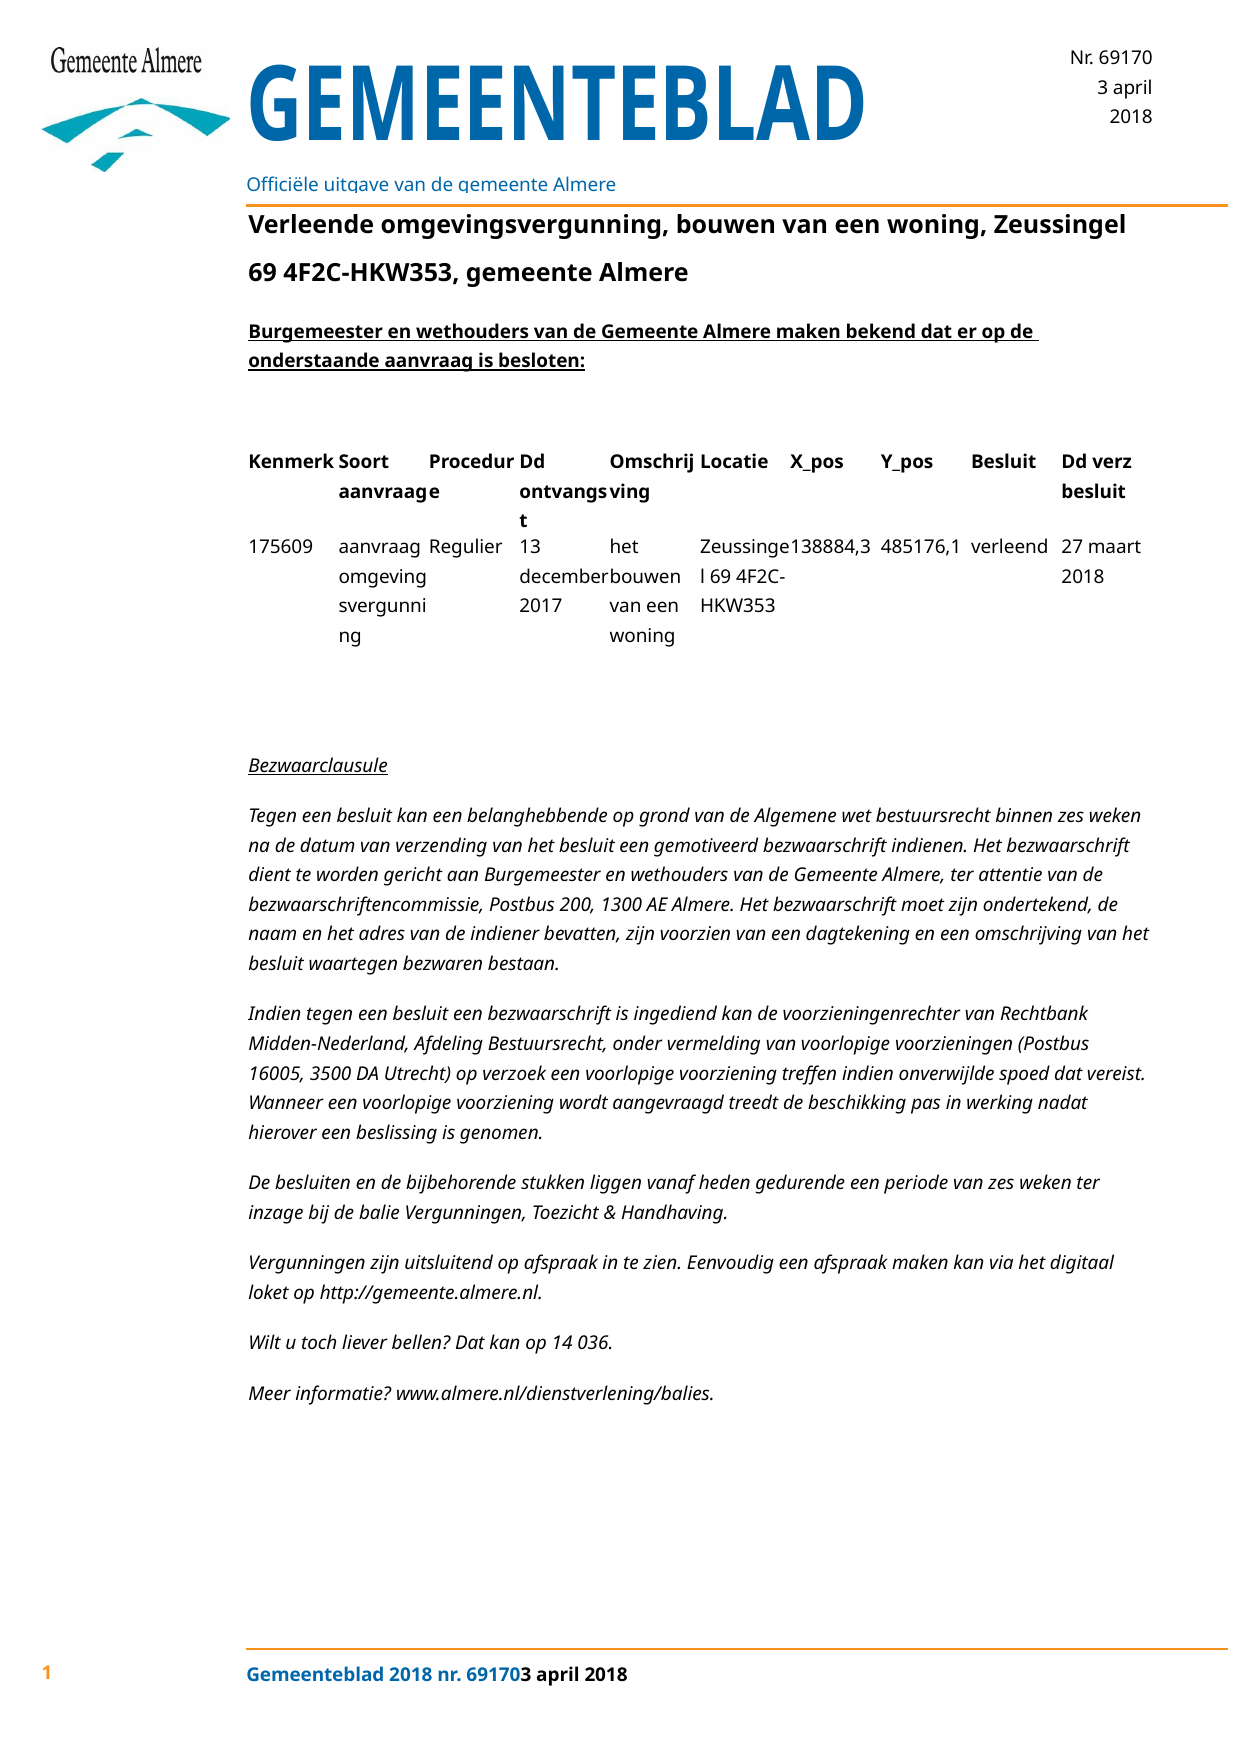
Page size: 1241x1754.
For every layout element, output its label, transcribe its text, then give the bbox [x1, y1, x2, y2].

table_header Dd verz besluit [1061, 449, 1152, 533]
text Wilt u toch liever bellen? Dat kan op 14 036. [248, 1329, 1152, 1355]
text De besluiten en de bijbehorende stukken liggen vanaf heden gedurende een periode van zes weken ter inzage bij de balie Vergunningen, Toezicht & Handhaving. [248, 1169, 1152, 1225]
table_cell 175609 [248, 533, 338, 648]
table_cell Regulier [429, 533, 519, 648]
text Indien tegen een besluit een bezwaarschrift is ingediend kan de voorzieningenrechter van Rechtbank Midden-Nederland, Afdeling Bestuursrecht, onder vermelding van voorlopige voorzieningen (Postbus 16005, 3500 DA Utrecht) op verzoek een voorlopige voorziening treffen indien onverwijlde spoed dat vereist. Wanneer een voorlopige voorziening wordt aangevraagd treedt de beschikking pas in werking nadat hierover een beslissing is genomen. [248, 1001, 1152, 1145]
table_header Dd ontvangst [519, 449, 609, 533]
table_header Y_pos [881, 449, 971, 533]
table_header Kenmerk [248, 449, 338, 533]
table_cell het bouwen van een woning [609, 533, 700, 648]
table_cell aanvraag omgevingsvergunning [338, 533, 429, 648]
table_cell Zeussingel 69 4F2C-HKW353 [700, 533, 790, 648]
table_header X_pos [790, 449, 881, 533]
table_header Soort aanvraag [338, 449, 429, 533]
text Tegen een besluit kan een belanghebbende op grond van de Algemene wet bestuursrecht binnen zes weken na de datum van verzending van het besluit een gemotiveerd bezwaarschrift indienen. Het bezwaarschrift dient te worden gericht aan Burgemeester en wethouders van de Gemeente Almere, ter attentie van de bezwaarschriftencommissie, Postbus 200, 1300 AE Almere. Het bezwaarschrift moet zijn ondertekend, de naam en het adres van de indiener bevatten, zijn voorzien van een dagtekening en een omschrijving van het besluit waartegen bezwaren bestaan. [248, 802, 1152, 976]
text Burgemeester en wethouders van de Gemeente Almere maken bekend dat er op de onderstaande aanvraag is besloten: [248, 318, 1152, 373]
table_cell verleend [971, 533, 1061, 648]
text Vergunningen zijn uitsluitend op afspraak in te zien. Eenvoudig een afspraak maken kan via het digitaal loket op http://gemeente.almere.nl. [248, 1249, 1152, 1305]
picture [41, 47, 231, 172]
table_cell 13 december 2017 [519, 533, 609, 648]
table_cell 485176,1 [881, 533, 971, 648]
text Meer informatie? www.almere.nl/dienstverlening/balies. [248, 1380, 1152, 1406]
table_header Besluit [971, 449, 1061, 533]
table_header Locatie [700, 449, 790, 533]
text Verleende omgevingsvergunning, bouwen van een woning, Zeussingel 69 4F2C-HKW353, gemeente Almere [248, 207, 1152, 288]
table_header Omschrijving [609, 449, 700, 533]
text Bezwaarclausule [248, 752, 1152, 778]
table_cell 138884,3 [790, 533, 881, 648]
table_cell 27 maart 2018 [1061, 533, 1152, 648]
table_header Procedure [429, 449, 519, 533]
